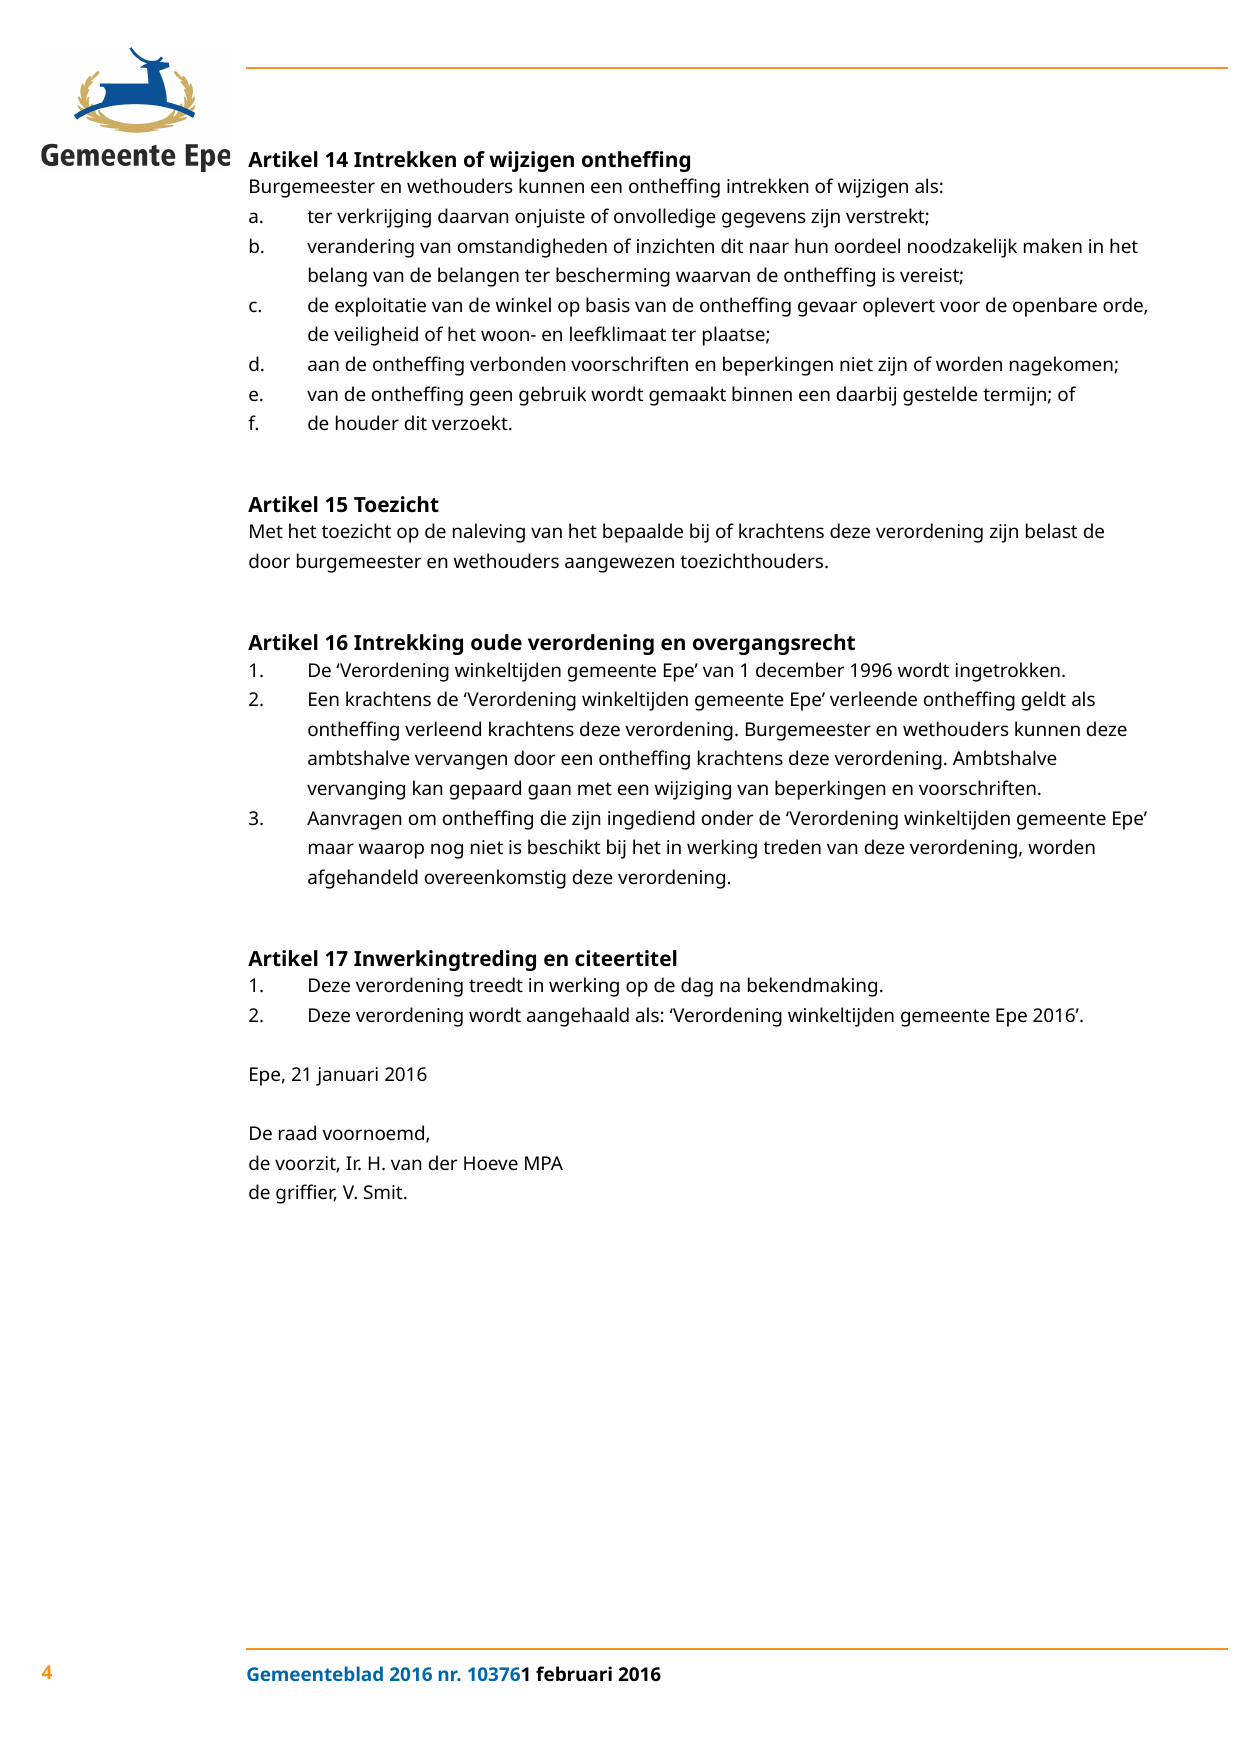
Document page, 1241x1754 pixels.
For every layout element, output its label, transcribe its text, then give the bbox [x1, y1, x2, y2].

list Een krachtens de ‘Verordening winkeltijden gemeente Epe’ verleende ontheffing geldt als ontheffing verleend krachtens deze verordening. Burgemeester en wethouders kunnen deze ambtshalve vervangen door een ontheffing krachtens deze verordening. Ambtshalve vervanging kan gepaard gaan met een wijziging van beperkingen en voorschriften. [248, 686, 1152, 801]
text Epe, 21 januari 2016 [248, 1061, 1152, 1087]
list Deze verordening wordt aangehaald als: ‘Verordening winkeltijden gemeente Epe 2016’. [248, 1002, 1152, 1028]
text de voorzit, Ir. H. van der Hoeve MPA [248, 1150, 1152, 1176]
list Deze verordening treedt in werking op de dag na bekendmaking. [248, 972, 1152, 998]
text Burgemeester en wethouders kunnen een ontheffing intrekken of wijzigen als: [248, 174, 1152, 199]
list De ‘Verordening winkeltijden gemeente Epe’ van 1 december 1996 wordt ingetrokken. [248, 657, 1152, 682]
text Artikel 15 Toezicht [248, 490, 1152, 519]
list ter verkrijging daarvan onjuiste of onvolledige gegevens zijn verstrekt; [248, 203, 1152, 229]
text Artikel 17 Inwerkingtreding en citeertitel [248, 944, 1152, 972]
text de griffier, V. Smit. [248, 1179, 1152, 1205]
text Met het toezicht op de naleving van het bepaalde bij of krachtens deze verordening zijn belast de door burgemeester en wethouders aangewezen toezichthouders. [248, 519, 1152, 574]
picture [41, 47, 231, 172]
text Artikel 16 Intrekking oude verordening en overgangsrecht [248, 628, 1152, 657]
list aan de ontheffing verbonden voorschriften en beperkingen niet zijn of worden nagekomen; [248, 351, 1152, 377]
text De raad voornoemd, [248, 1120, 1152, 1146]
list Aanvragen om ontheffing die zijn ingediend onder de ‘Verordening winkeltijden gemeente Epe’ maar waarop nog niet is beschikt bij het in werking treden van deze verordening, worden afgehandeld overeenkomstig deze verordening. [248, 805, 1152, 889]
list de houder dit verzoekt. [248, 410, 1152, 436]
list van de ontheffing geen gebruik wordt gemaakt binnen een daarbij gestelde termijn; of [248, 381, 1152, 406]
text Artikel 14 Intrekken of wijzigen ontheffing [248, 145, 1152, 174]
list de exploitatie van de winkel op basis van de ontheffing gevaar oplevert voor de openbare orde, de veiligheid of het woon- en leefklimaat ter plaatse; [248, 292, 1152, 347]
list verandering van omstandigheden of inzichten dit naar hun oordeel noodzakelijk maken in het belang van de belangen ter bescherming waarvan de ontheffing is vereist; [248, 233, 1152, 288]
